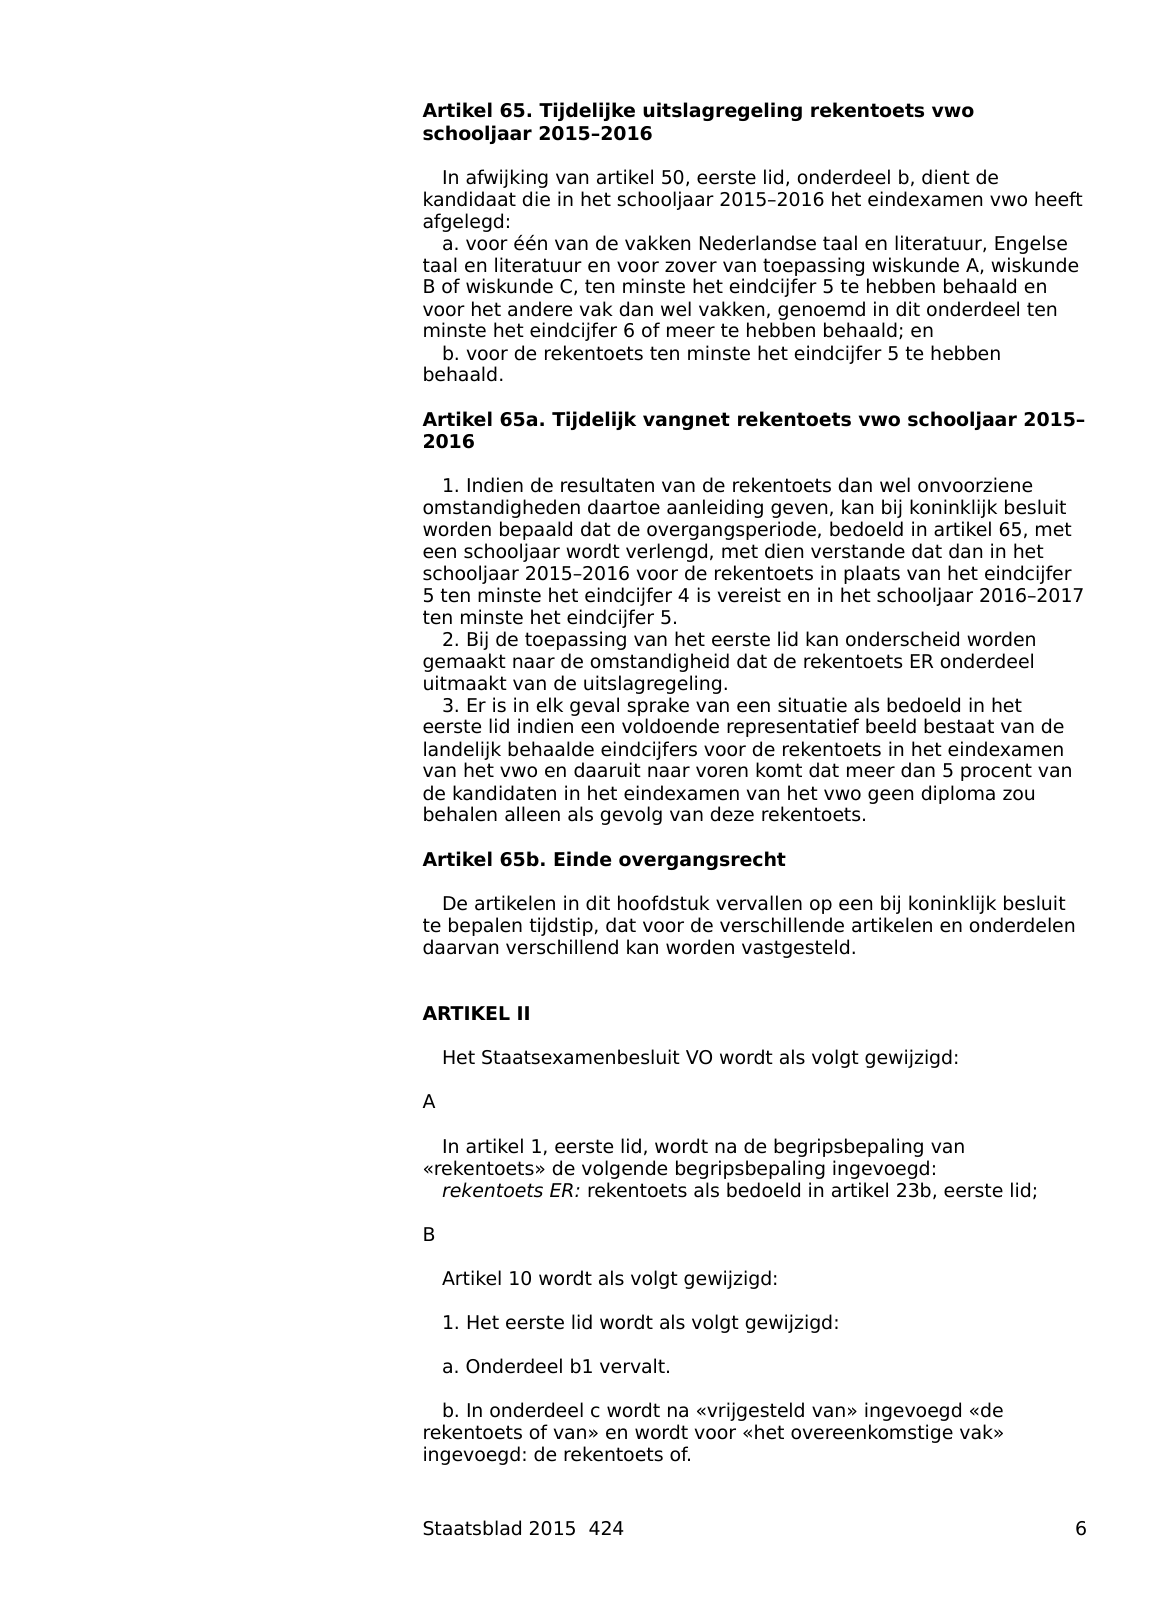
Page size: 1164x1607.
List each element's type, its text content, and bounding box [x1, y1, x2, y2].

subtitle Artikel 65. Tijdelijke uitslagregeling rekentoets vwo schooljaar 2015–2016 [422, 100, 1087, 144]
text In afwijking van artikel 50, eerste lid, onderdeel b, dient de kandidaat die in het schooljaar 2015–2016 het eindexamen vwo heeft afgelegd: [422, 167, 1087, 232]
text b. In onderdeel c wordt na «vrijgesteld van» ingevoegd «de rekentoets of van» en wordt voor «het overeenkomstige vak» ingevoegd: de rekentoets of. [422, 1400, 1087, 1466]
text 3. Er is in elk geval sprake van een situatie als bedoeld in het eerste lid indien een voldoende representatief beeld bestaat van de landelijk behaalde eindcijfers voor de rekentoets in het eindexamen van het vwo en daaruit naar voren komt dat meer dan 5 procent van de kandidaten in het eindexamen van het vwo geen diploma zou behalen alleen als gevolg van deze rekentoets. [422, 694, 1087, 826]
text a. voor één van de vakken Nederlandse taal en literatuur, Engelse taal en literatuur en voor zover van toepassing wiskunde A, wiskunde B of wiskunde C, ten minste het eindcijfer 5 te hebben behaald en voor het andere vak dan wel vakken, genoemd in dit onderdeel ten minste het eindcijfer 6 of meer te hebben behaald; en [422, 232, 1087, 342]
text De artikelen in dit hoofdstuk vervallen op een bij koninklijk besluit te bepalen tijdstip, dat voor de verschillende artikelen en onderdelen daarvan verschillend kan worden vastgesteld. [422, 893, 1087, 959]
text Het Staatsexamenbesluit VO wordt als volgt gewijzigd: [422, 1047, 1087, 1069]
text a. Onderdeel b1 vervalt. [422, 1356, 1087, 1378]
text 2. Bij de toepassing van het eerste lid kan onderscheid worden gemaakt naar de omstandigheid dat de rekentoets ER onderdeel uitmaakt van de uitslagregeling. [422, 628, 1087, 694]
text Artikel 10 wordt als volgt gewijzigd: [422, 1268, 1087, 1290]
text 1. Het eerste lid wordt als volgt gewijzigd: [422, 1312, 1087, 1334]
text In artikel 1, eerste lid, wordt na de begripsbepaling van «rekentoets» de volgende begripsbepaling ingevoegd: [422, 1136, 1087, 1179]
text 1. Indien de resultaten van de rekentoets dan wel onvoorziene omstandigheden daartoe aanleiding geven, kan bij koninklijk besluit worden bepaald dat de overgangsperiode, bedoeld in artikel 65, met een schooljaar wordt verlengd, met dien verstande dat dan in het schooljaar 2015–2016 voor de rekentoets in plaats van het eindcijfer 5 ten minste het eindcijfer 4 is vereist en in het schooljaar 2016–2017 ten minste het eindcijfer 5. [422, 475, 1087, 628]
subtitle Artikel 65b. Einde overgangsrecht [422, 848, 1087, 871]
subtitle Artikel 65a. Tijdelijk vangnet rekentoets vwo schooljaar 2015–2016 [422, 408, 1087, 452]
subtitle ARTIKEL II [422, 1003, 1087, 1025]
text A [422, 1091, 1087, 1113]
text B [422, 1224, 1087, 1246]
text b. voor de rekentoets ten minste het eindcijfer 5 te hebben behaald. [422, 342, 1087, 386]
text rekentoets ER: rekentoets als bedoeld in artikel 23b, eerste lid; [422, 1179, 1087, 1201]
